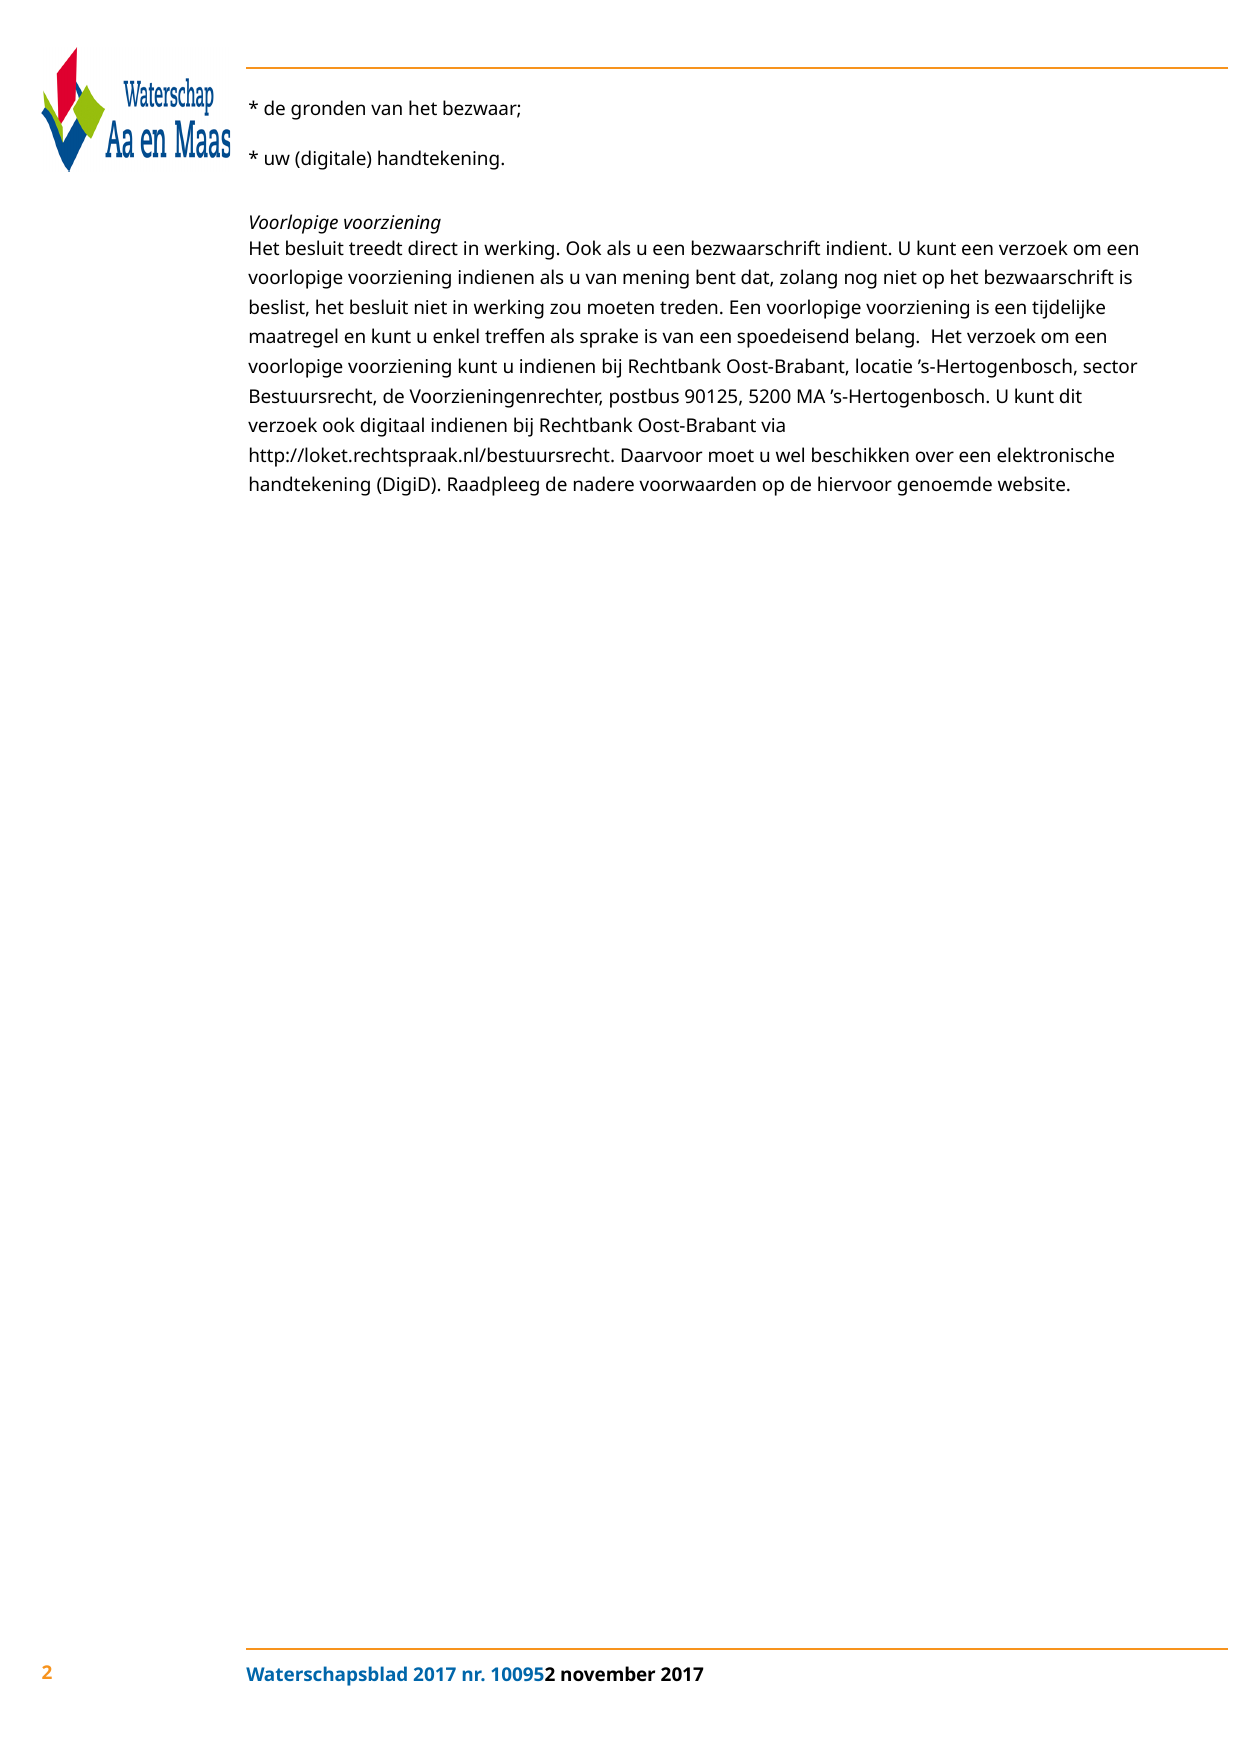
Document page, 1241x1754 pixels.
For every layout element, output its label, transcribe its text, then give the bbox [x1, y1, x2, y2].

text * uw (digitale) handtekening. [248, 145, 1152, 171]
text * de gronden van het bezwaar; [248, 95, 1152, 121]
picture [41, 47, 231, 172]
text Voorlopige voorziening [248, 209, 1152, 235]
text Het besluit treedt direct in werking. Ook als u een bezwaarschrift indient. U kunt een verzoek om een voorlopige voorziening indienen als u van mening bent dat, zolang nog niet op het bezwaarschrift is beslist, het besluit niet in werking zou moeten treden. Een voorlopige voorziening is een tijdelijke maatregel en kunt u enkel treffen als sprake is van een spoedeisend belang. Het verzoek om een voorlopige voorziening kunt u indienen bij Rechtbank Oost-Brabant, locatie ’s-Hertogenbosch, sector Bestuursrecht, de Voorzieningenrechter, postbus 90125, 5200 MA ’s-Hertogenbosch. U kunt dit verzoek ook digitaal indienen bij Rechtbank Oost-Brabant via http://loket.rechtspraak.nl/bestuursrecht. Daarvoor moet u wel beschikken over een elektronische handtekening (DigiD). Raadpleeg de nadere voorwaarden op de hiervoor genoemde website. [248, 235, 1152, 497]
